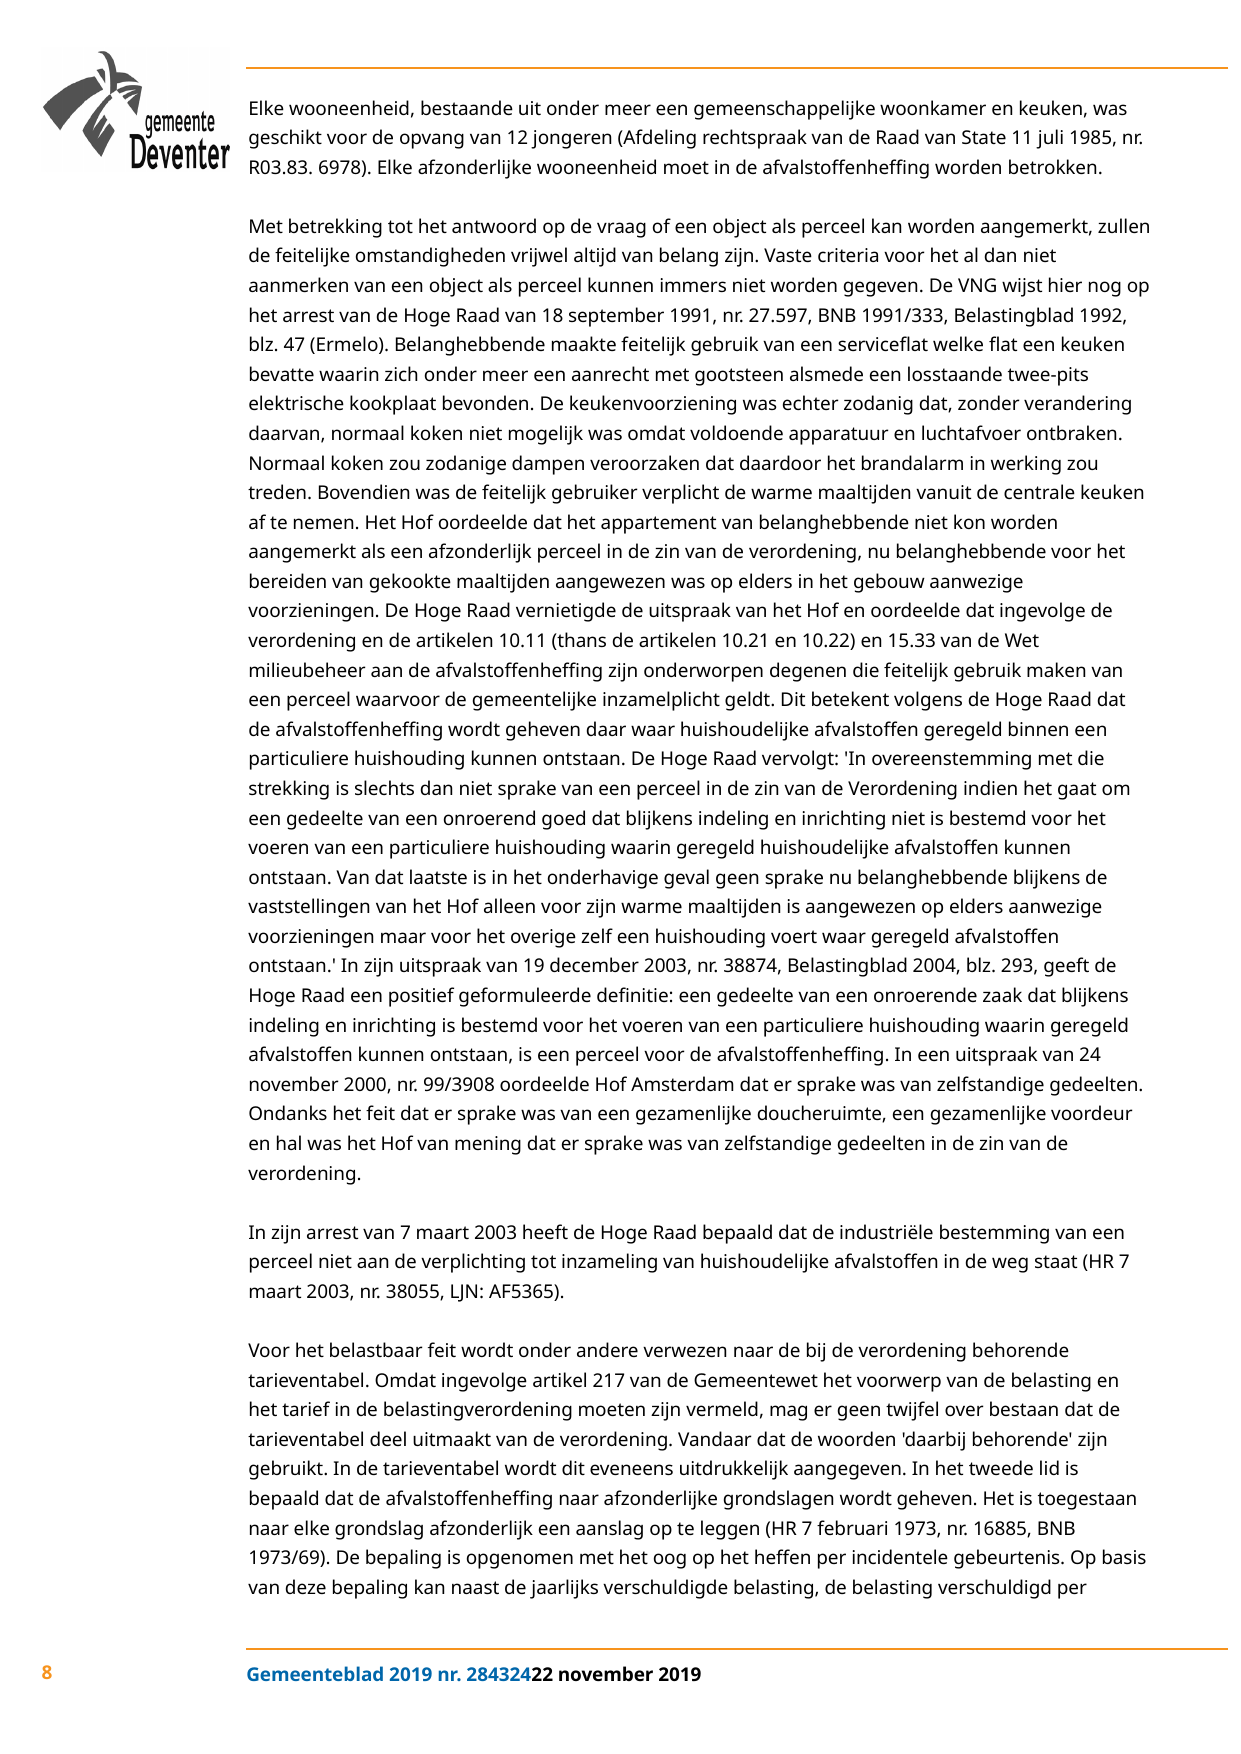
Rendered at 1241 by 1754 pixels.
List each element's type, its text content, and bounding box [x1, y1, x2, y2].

text Voor het belastbaar feit wordt onder andere verwezen naar de bij de verordening behorende tarieventabel. Omdat ingevolge artikel 217 van de Gemeentewet het voorwerp van de belasting en het tarief in de belastingverordening moeten zijn vermeld, mag er geen twijfel over bestaan dat de tarieventabel deel uitmaakt van de verordening. Vandaar dat de woorden 'daarbij behorende' zijn gebruikt. In de tarieventabel wordt dit eveneens uitdrukkelijk aangegeven. In het tweede lid is bepaald dat de afvalstoffenheffing naar afzonderlijke grondslagen wordt geheven. Het is toegestaan naar elke grondslag afzonderlijk een aanslag op te leggen (HR 7 februari 1973, nr. 16885, BNB 1973/69). De bepaling is opgenomen met het oog op het heffen per incidentele gebeurtenis. Op basis van deze bepaling kan naast de jaarlijks verschuldigde belasting, de belasting verschuldigd per [248, 1337, 1152, 1600]
text In zijn arrest van 7 maart 2003 heeft de Hoge Raad bepaald dat de industriële bestemming van een perceel niet aan de verplichting tot inzameling van huishoudelijke afvalstoffen in de weg staat (HR 7 maart 2003, nr. 38055, LJN: AF5365). [248, 1219, 1152, 1304]
text Elke wooneenheid, bestaande uit onder meer een gemeenschappelijke woonkamer en keuken, was geschikt voor de opvang van 12 jongeren (Afdeling rechtspraak van de Raad van State 11 juli 1985, nr. R03.83. 6978). Elke afzonderlijke wooneenheid moet in de afvalstoffenheffing worden betrokken. [248, 95, 1152, 180]
picture [41, 47, 231, 172]
text Met betrekking tot het antwoord op de vraag of een object als perceel kan worden aangemerkt, zullen de feitelijke omstandigheden vrijwel altijd van belang zijn. Vaste criteria voor het al dan niet aanmerken van een object als perceel kunnen immers niet worden gegeven. De VNG wijst hier nog op het arrest van de Hoge Raad van 18 september 1991, nr. 27.597, BNB 1991/333, Belastingblad 1992, blz. 47 (Ermelo). Belanghebbende maakte feitelijk gebruik van een serviceflat welke flat een keuken bevatte waarin zich onder meer een aanrecht met gootsteen alsmede een losstaande twee-pits elektrische kookplaat bevonden. De keukenvoorziening was echter zodanig dat, zonder verandering daarvan, normaal koken niet mogelijk was omdat voldoende apparatuur en luchtafvoer ontbraken. Normaal koken zou zodanige dampen veroorzaken dat daardoor het brandalarm in werking zou treden. Bovendien was de feitelijk gebruiker verplicht de warme maaltijden vanuit de centrale keuken af te nemen. Het Hof oordeelde dat het appartement van belanghebbende niet kon worden aangemerkt als een afzonderlijk perceel in de zin van de verordening, nu belanghebbende voor het bereiden van gekookte maaltijden aangewezen was op elders in het gebouw aanwezige voorzieningen. De Hoge Raad vernietigde de uitspraak van het Hof en oordeelde dat ingevolge de verordening en de artikelen 10.11 (thans de artikelen 10.21 en 10.22) en 15.33 van de Wet milieubeheer aan de afvalstoffenheffing zijn onderworpen degenen die feitelijk gebruik maken van een perceel waarvoor de gemeentelijke inzamelplicht geldt. Dit betekent volgens de Hoge Raad dat de afvalstoffenheffing wordt geheven daar waar huishoudelijke afvalstoffen geregeld binnen een particuliere huishouding kunnen ontstaan. De Hoge Raad vervolgt: 'In overeenstemming met die strekking is slechts dan niet sprake van een perceel in de zin van de Verordening indien het gaat om een gedeelte van een onroerend goed dat blijkens indeling en inrichting niet is bestemd voor het voeren van een particuliere huishouding waarin geregeld huishoudelijke afvalstoffen kunnen ontstaan. Van dat laatste is in het onderhavige geval geen sprake nu belanghebbende blijkens de vaststellingen van het Hof alleen voor zijn warme maaltijden is aangewezen op elders aanwezige voorzieningen maar voor het overige zelf een huishouding voert waar geregeld afvalstoffen ontstaan.' In zijn uitspraak van 19 december 2003, nr. 38874, Belastingblad 2004, blz. 293, geeft de Hoge Raad een positief geformuleerde definitie: een gedeelte van een onroerende zaak dat blijkens indeling en inrichting is bestemd voor het voeren van een particuliere huishouding waarin geregeld afvalstoffen kunnen ontstaan, is een perceel voor de afvalstoffenheffing. In een uitspraak van 24 november 2000, nr. 99/3908 oordeelde Hof Amsterdam dat er sprake was van zelfstandige gedeelten. Ondanks het feit dat er sprake was van een gezamenlijke doucheruimte, een gezamenlijke voordeur en hal was het Hof van mening dat er sprake was van zelfstandige gedeelten in de zin van de verordening. [248, 213, 1152, 1186]
